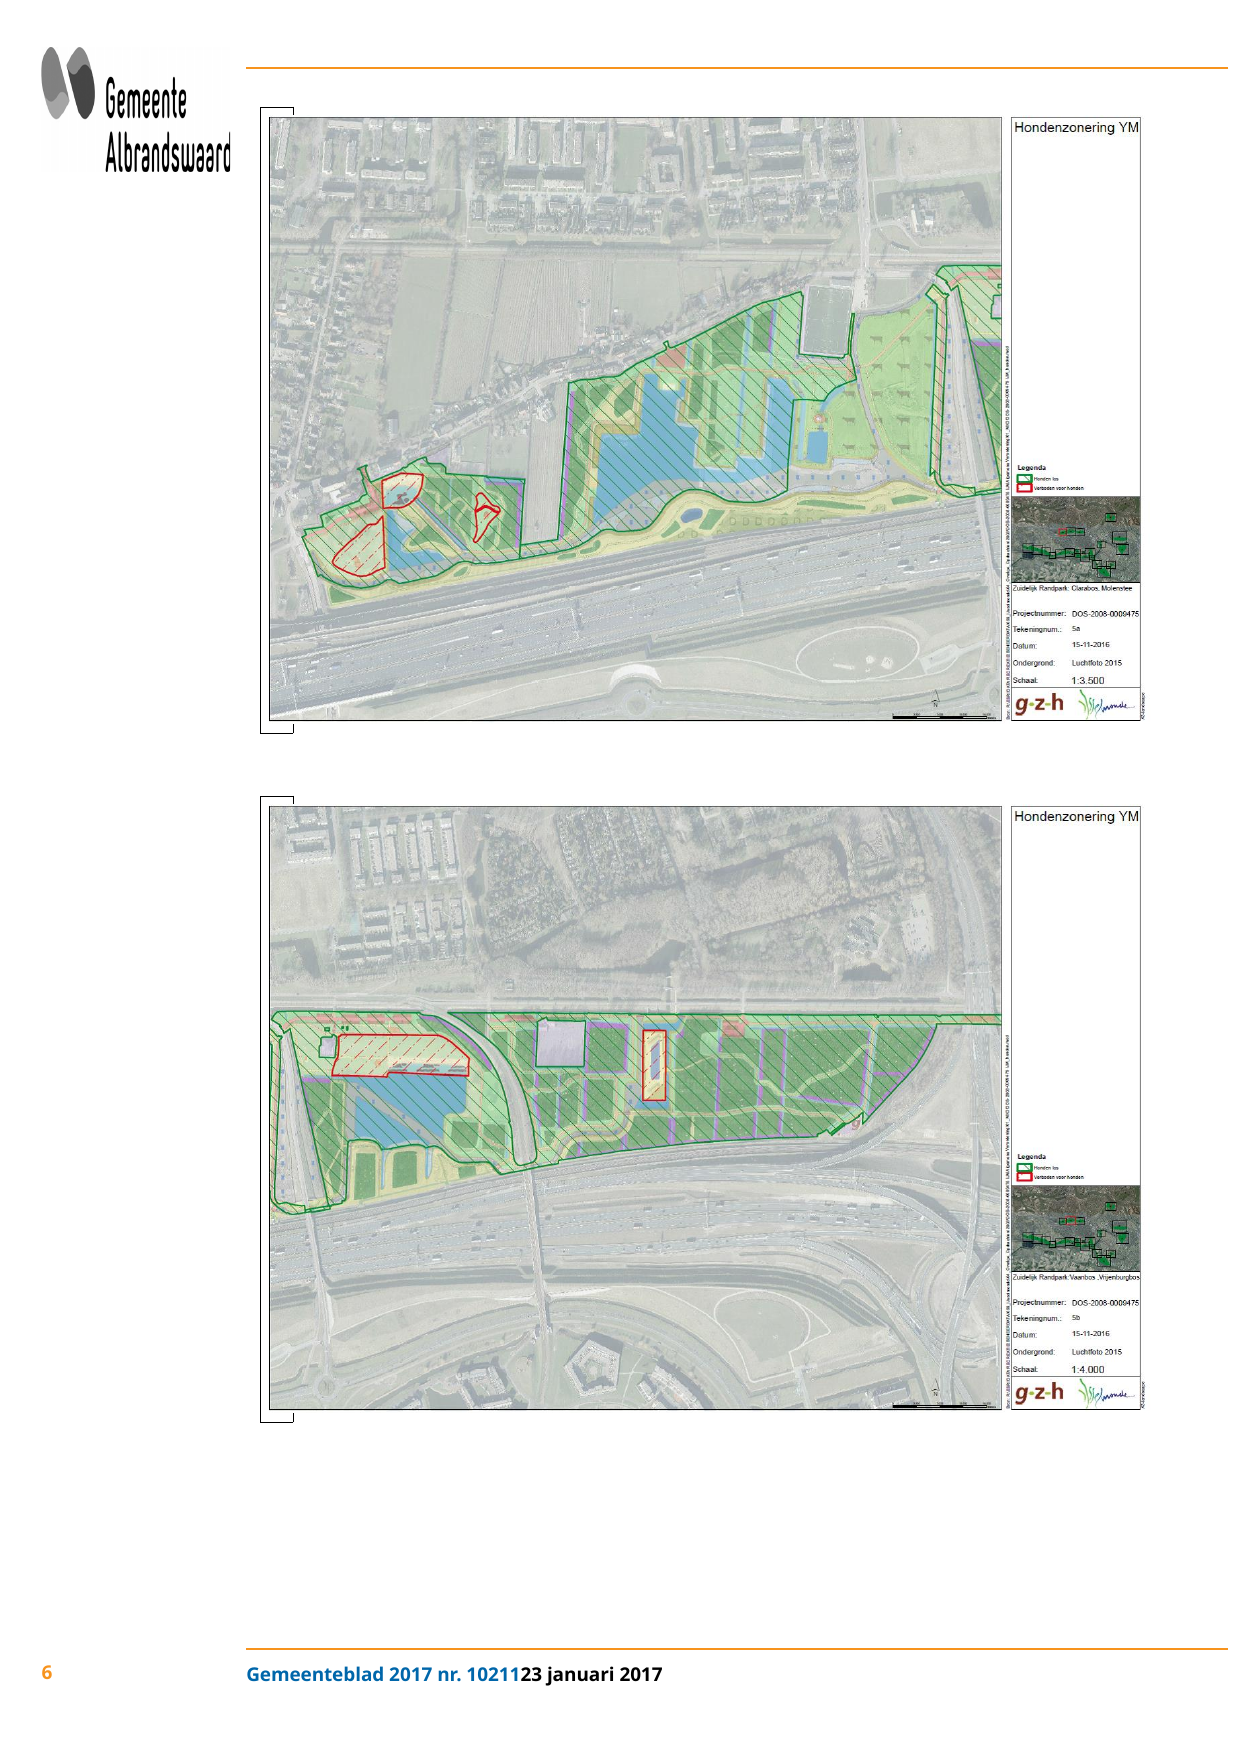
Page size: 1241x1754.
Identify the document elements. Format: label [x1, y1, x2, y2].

picture [41, 47, 231, 172]
picture [268, 804, 1155, 1413]
picture [268, 115, 1155, 724]
